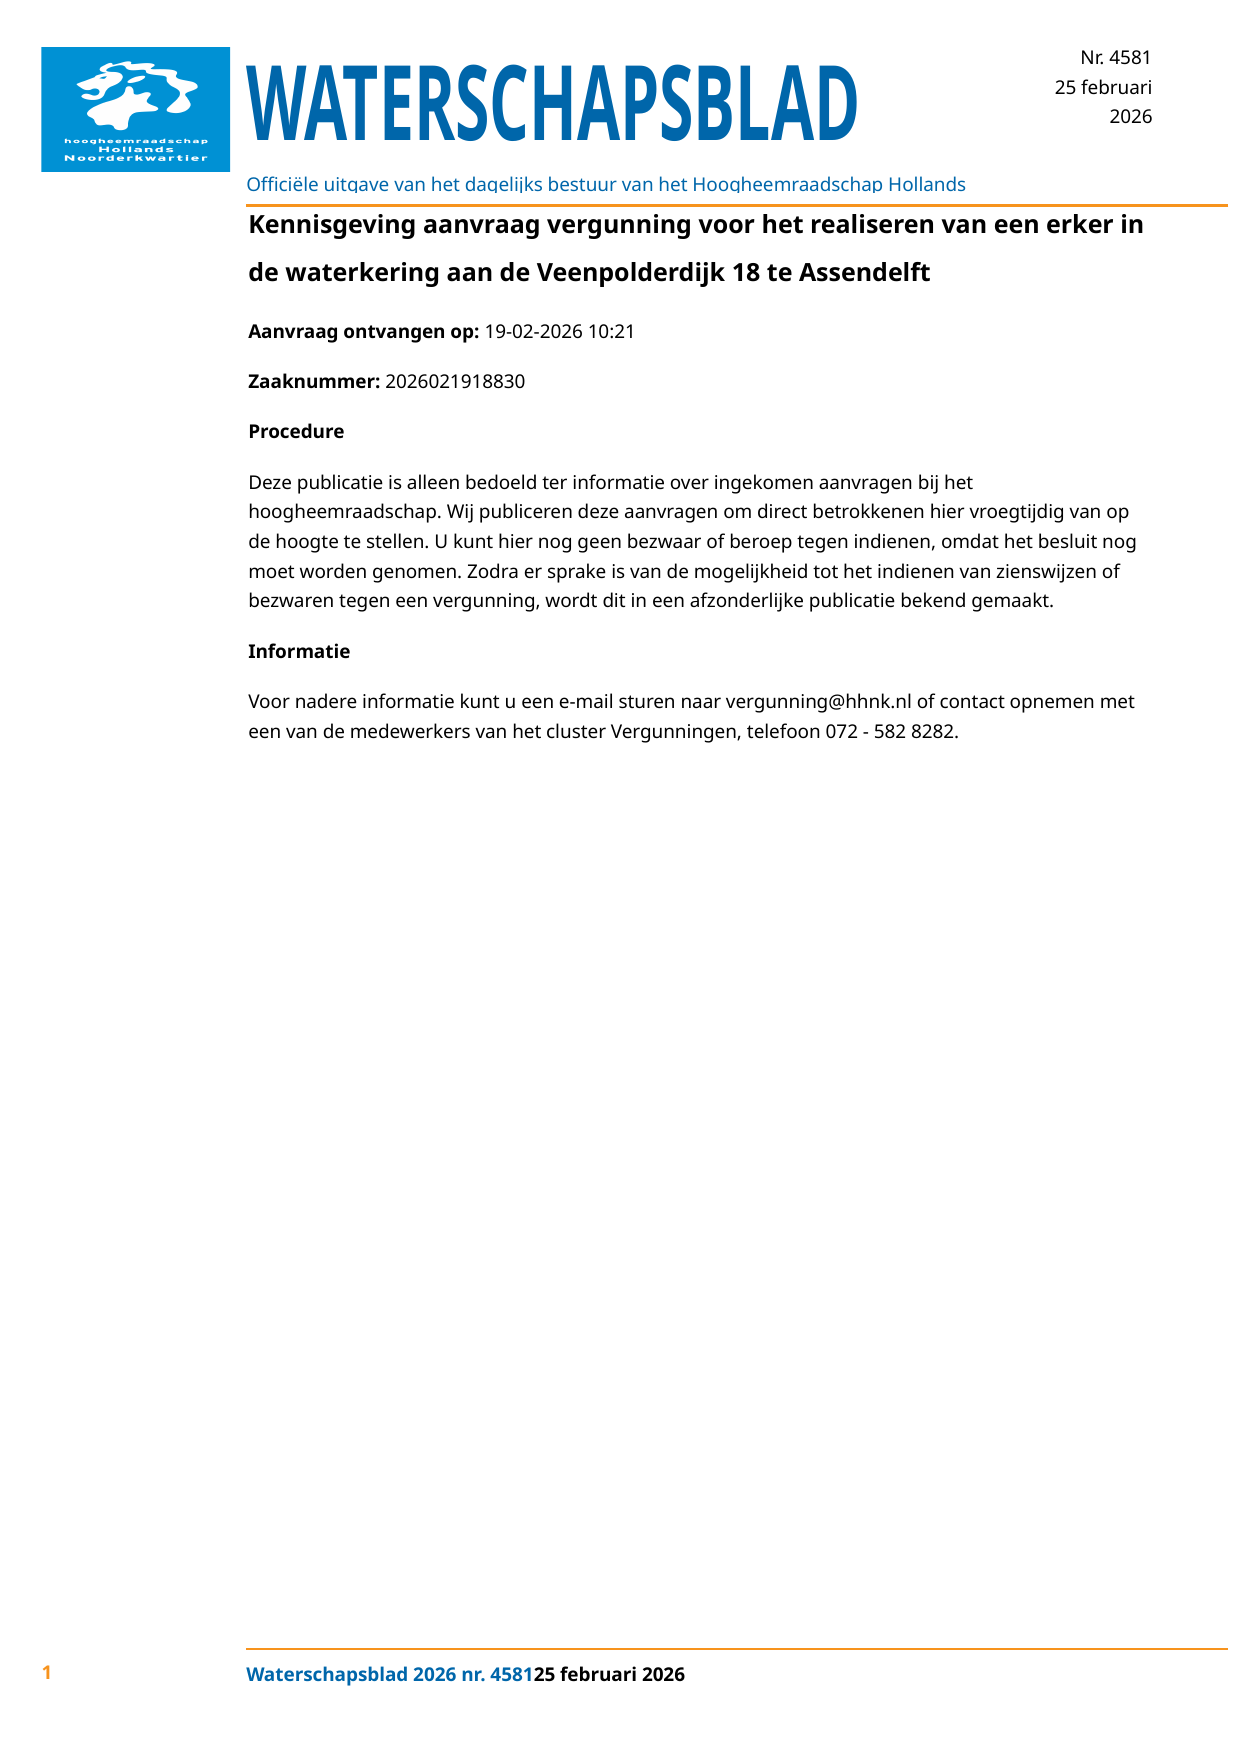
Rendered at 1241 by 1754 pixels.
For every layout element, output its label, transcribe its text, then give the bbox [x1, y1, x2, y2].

text Procedure [248, 419, 1152, 444]
picture [78, 64, 122, 99]
text Voor nadere informatie kunt u een e-mail sturen naar vergunning@hhnk.nl of contact opnemen met een van de medewerkers van het cluster Vergunningen, telefoon 072 - 582 8282. [248, 688, 1152, 744]
picture [118, 62, 197, 112]
picture [129, 76, 144, 82]
text Informatie [248, 638, 1152, 664]
text Deze publicatie is alleen bedoeld ter informatie over ingekomen aanvragen bij het hoogheemraadschap. Wij publiceren deze aanvragen om direct betrokkenen hier vroegtijdig van op de hoogte te stellen. U kunt hier nog geen bezwaar of beroep tegen indienen, omdat het besluit nog moet worden genomen. Zodra er sprake is van de mogelijkheid tot het indienen van zienswijzen of bezwaren tegen een vergunning, wordt dit in een afzonderlijke publicatie bekend gemaakt. [248, 469, 1152, 613]
picture [88, 87, 157, 130]
text Kennisgeving aanvraag vergunning voor het realiseren van een erker in de waterkering aan de Veenpolderdijk 18 te Assendelft [248, 207, 1152, 288]
text Zaaknummer: 2026021918830 [248, 368, 1152, 394]
text Aanvraag ontvangen op: 19-02-2026 10:21 [248, 318, 1152, 344]
